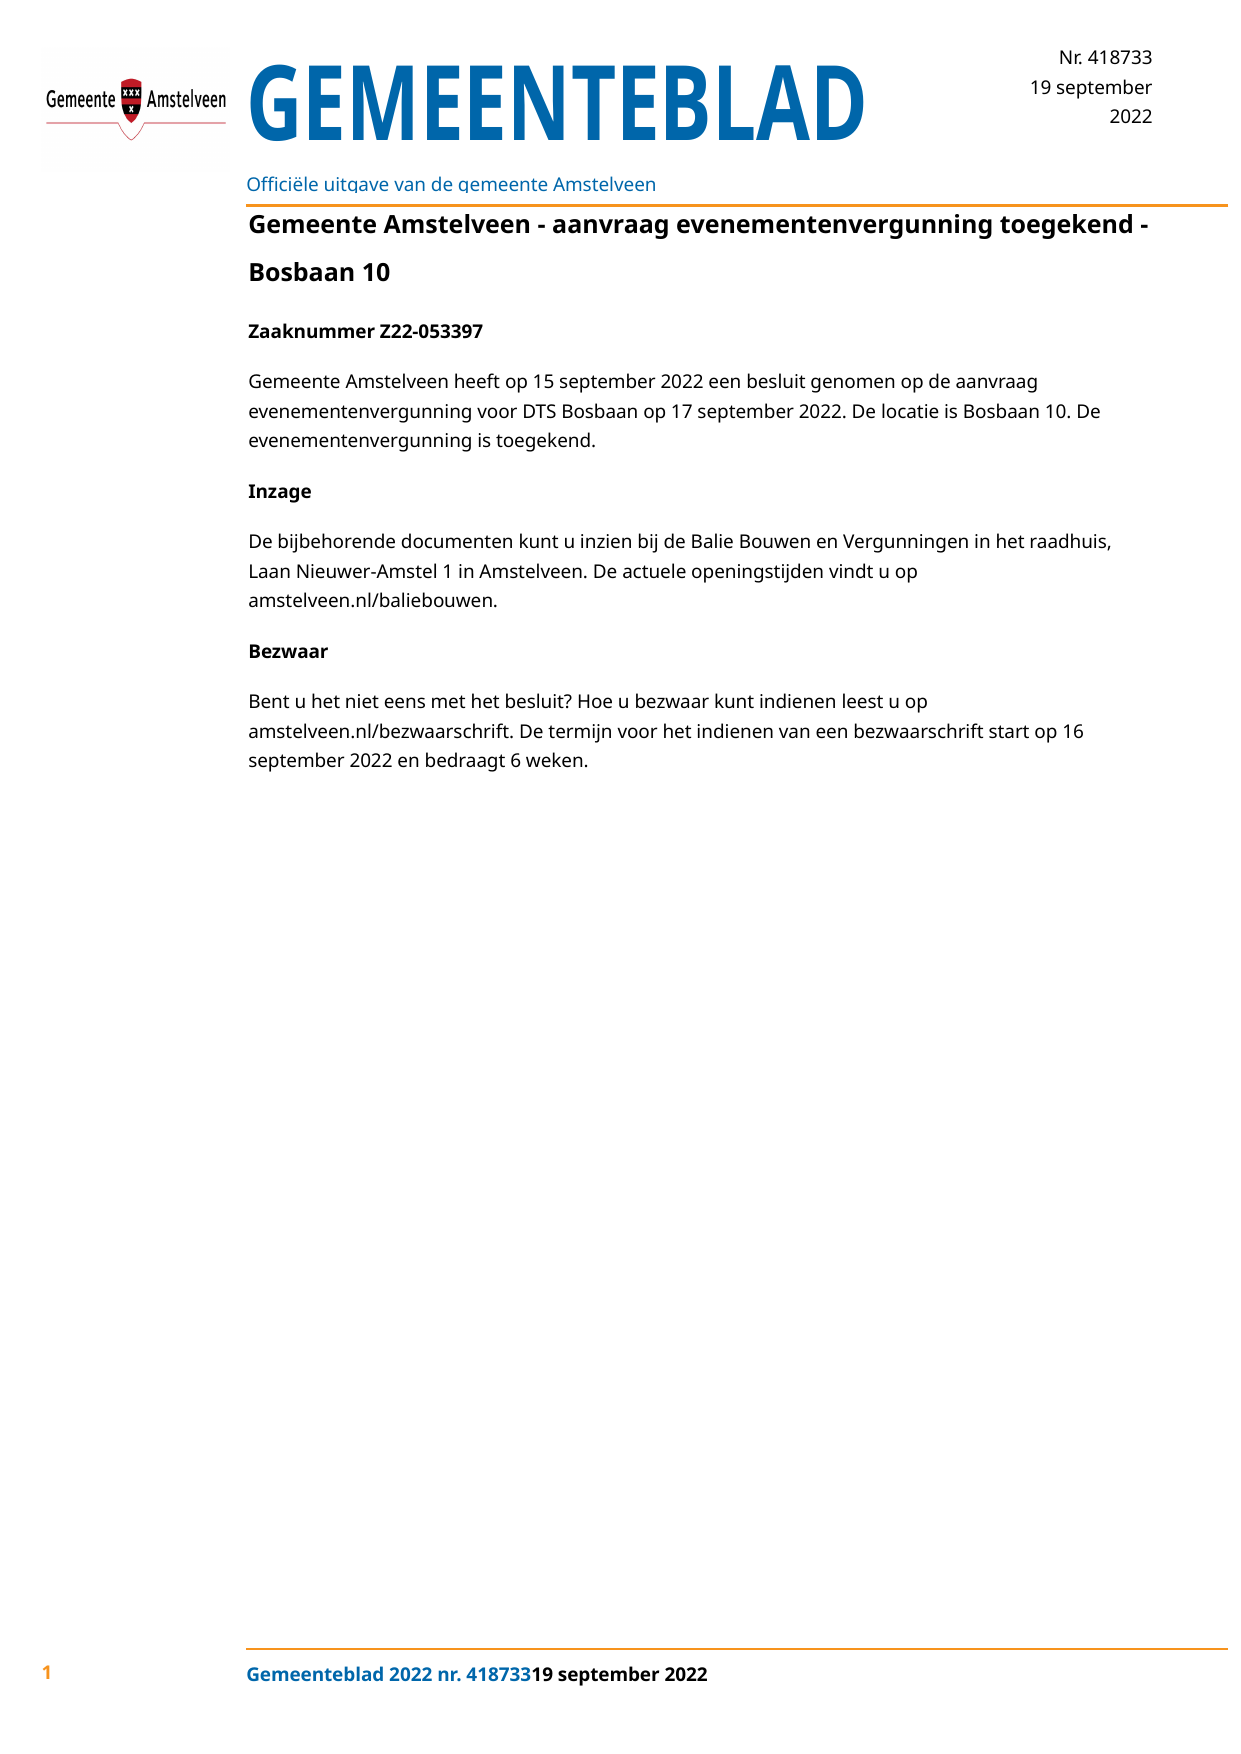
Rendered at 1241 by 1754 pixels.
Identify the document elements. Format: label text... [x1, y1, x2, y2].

text Gemeente Amstelveen - aanvraag evenementenvergunning toegekend - Bosbaan 10 [248, 207, 1152, 288]
text De bijbehorende documenten kunt u inzien bij de Balie Bouwen en Vergunningen in het raadhuis, Laan Nieuwer-Amstel 1 in Amstelveen. De actuele openingstijden vindt u op amstelveen.nl/baliebouwen. [248, 528, 1152, 613]
text Bezwaar [248, 638, 1152, 664]
text Zaaknummer Z22-053397 [248, 318, 1152, 344]
text Gemeente Amstelveen heeft op 15 september 2022 een besluit genomen op de aanvraag evenementenvergunning voor DTS Bosbaan op 17 september 2022. De locatie is Bosbaan 10. De evenementenvergunning is toegekend. [248, 368, 1152, 453]
text Inzage [248, 478, 1152, 504]
text Bent u het niet eens met het besluit? Hoe u bezwaar kunt indienen leest u op amstelveen.nl/bezwaarschrift. De termijn voor het indienen van een bezwaarschrift start op 16 september 2022 en bedraagt 6 weken. [248, 688, 1152, 773]
picture [41, 47, 231, 172]
